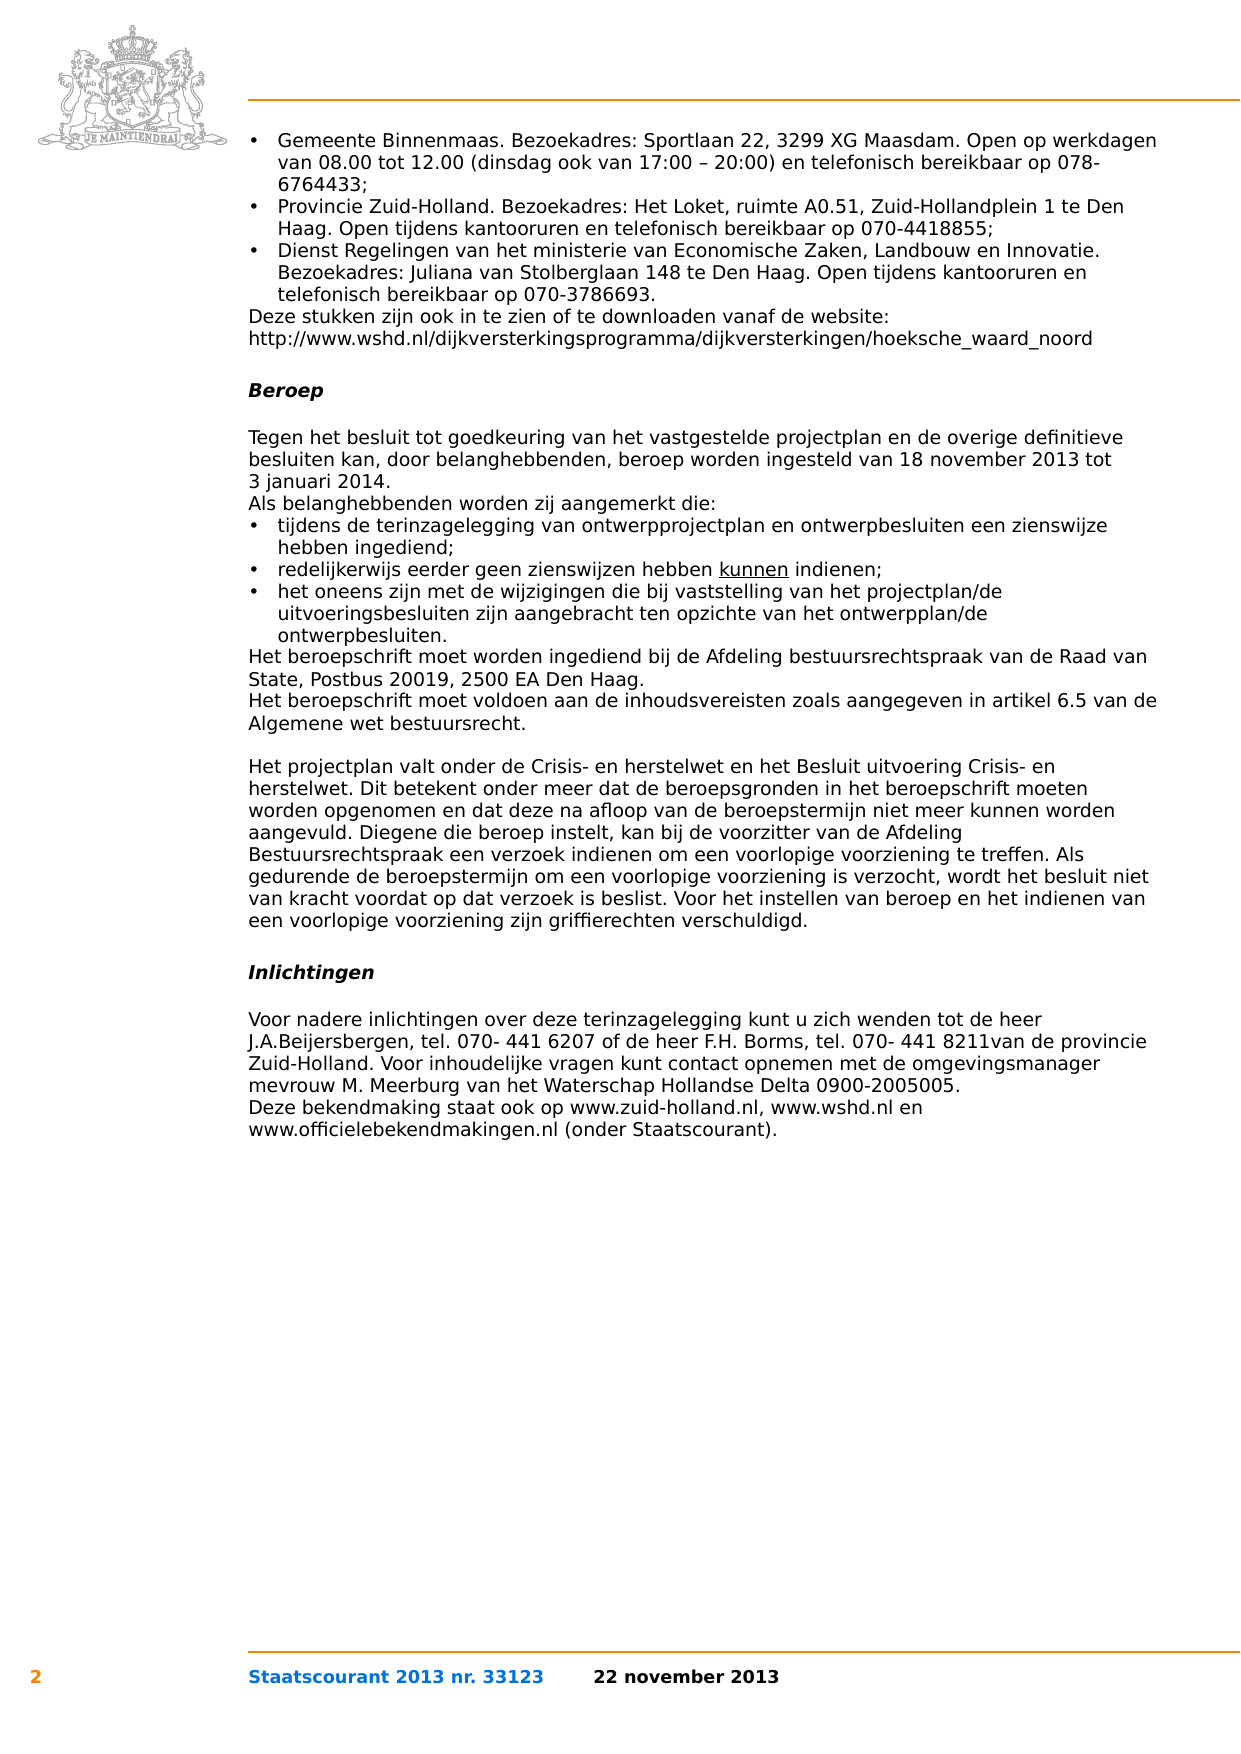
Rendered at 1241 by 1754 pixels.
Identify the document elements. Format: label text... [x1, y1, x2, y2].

text • redelijkerwijs eerder geen zienswijzen hebben kunnen indienen; [248, 558, 1163, 581]
picture [38, 25, 227, 150]
text • Dienst Regelingen van het ministerie van Economische Zaken, Landbouw en Innovatie. Bezoekadres: Juliana van Stolberglaan 148 te Den Haag. Open tijdens kantooruren en telefonisch bereikbaar op 070-3786693. [248, 240, 1163, 306]
text Als belanghebbenden worden zij aangemerkt die: [248, 493, 1163, 514]
text • Gemeente Binnenmaas. Bezoekadres: Sportlaan 22, 3299 XG Maasdam. Open op werkdagen van 08.00 tot 12.00 (dinsdag ook van 17:00 – 20:00) en telefonisch bereikbaar op 078-6764433; [248, 130, 1163, 196]
subtitle Beroep [248, 380, 1163, 402]
text Deze stukken zijn ook in te zien of te downloaden vanaf de website: http://www.wshd.nl/dijkversterkingsprogramma/dijkversterkingen/hoeksche_waard_noord [248, 306, 1163, 350]
text Deze bekendmaking staat ook op www.zuid-holland.nl, www.wshd.nl en www.officielebekendmakingen.nl (onder Staatscourant). [248, 1097, 1163, 1141]
text • tijdens de terinzagelegging van ontwerpprojectplan en ontwerpbesluiten een zienswijze hebben ingediend; [248, 514, 1163, 558]
text Het projectplan valt onder de Crisis- en herstelwet en het Besluit uitvoering Crisis- en herstelwet. Dit betekent onder meer dat de beroepsgronden in het beroepschrift moeten worden opgenomen en dat deze na afloop van de beroepstermijn niet meer kunnen worden aangevuld. Diegene die beroep instelt, kan bij de voorzitter van de Afdeling Bestuursrechtspraak een verzoek indienen om een voorlopige voorziening te treffen. Als gedurende de beroepstermijn om een voorlopige voorziening is verzocht, wordt het besluit niet van kracht voordat op dat verzoek is beslist. Voor het instellen van beroep en het indienen van een voorlopige voorziening zijn griffierechten verschuldigd. [248, 756, 1163, 932]
subtitle Inlichtingen [248, 962, 1163, 984]
text Voor nadere inlichtingen over deze terinzagelegging kunt u zich wenden tot de heer J.A.Beijersbergen, tel. 070- 441 6207 of de heer F.H. Borms, tel. 070- 441 8211van de provincie Zuid-Holland. Voor inhoudelijke vragen kunt contact opnemen met de omgevingsmanager mevrouw M. Meerburg van het Waterschap Hollandse Delta 0900-2005005. [248, 1009, 1163, 1097]
text Het beroepschrift moet worden ingediend bij de Afdeling bestuursrechtspraak van de Raad van State, Postbus 20019, 2500 EA Den Haag. [248, 646, 1163, 690]
text Het beroepschrift moet voldoen aan de inhoudsvereisten zoals aangegeven in artikel 6.5 van de Algemene wet bestuursrecht. [248, 690, 1163, 734]
text • het oneens zijn met de wijzigingen die bij vaststelling van het projectplan/de uitvoeringsbesluiten zijn aangebracht ten opzichte van het ontwerpplan/de ontwerpbesluiten. [248, 581, 1163, 646]
text Tegen het besluit tot goedkeuring van het vastgestelde projectplan en de overige definitieve besluiten kan, door belanghebbenden, beroep worden ingesteld van 18 november 2013 tot 3 januari 2014. [248, 427, 1163, 493]
text • Provincie Zuid-Holland. Bezoekadres: Het Loket, ruimte A0.51, Zuid-Hollandplein 1 te Den Haag. Open tijdens kantooruren en telefonisch bereikbaar op 070-4418855; [248, 196, 1163, 240]
